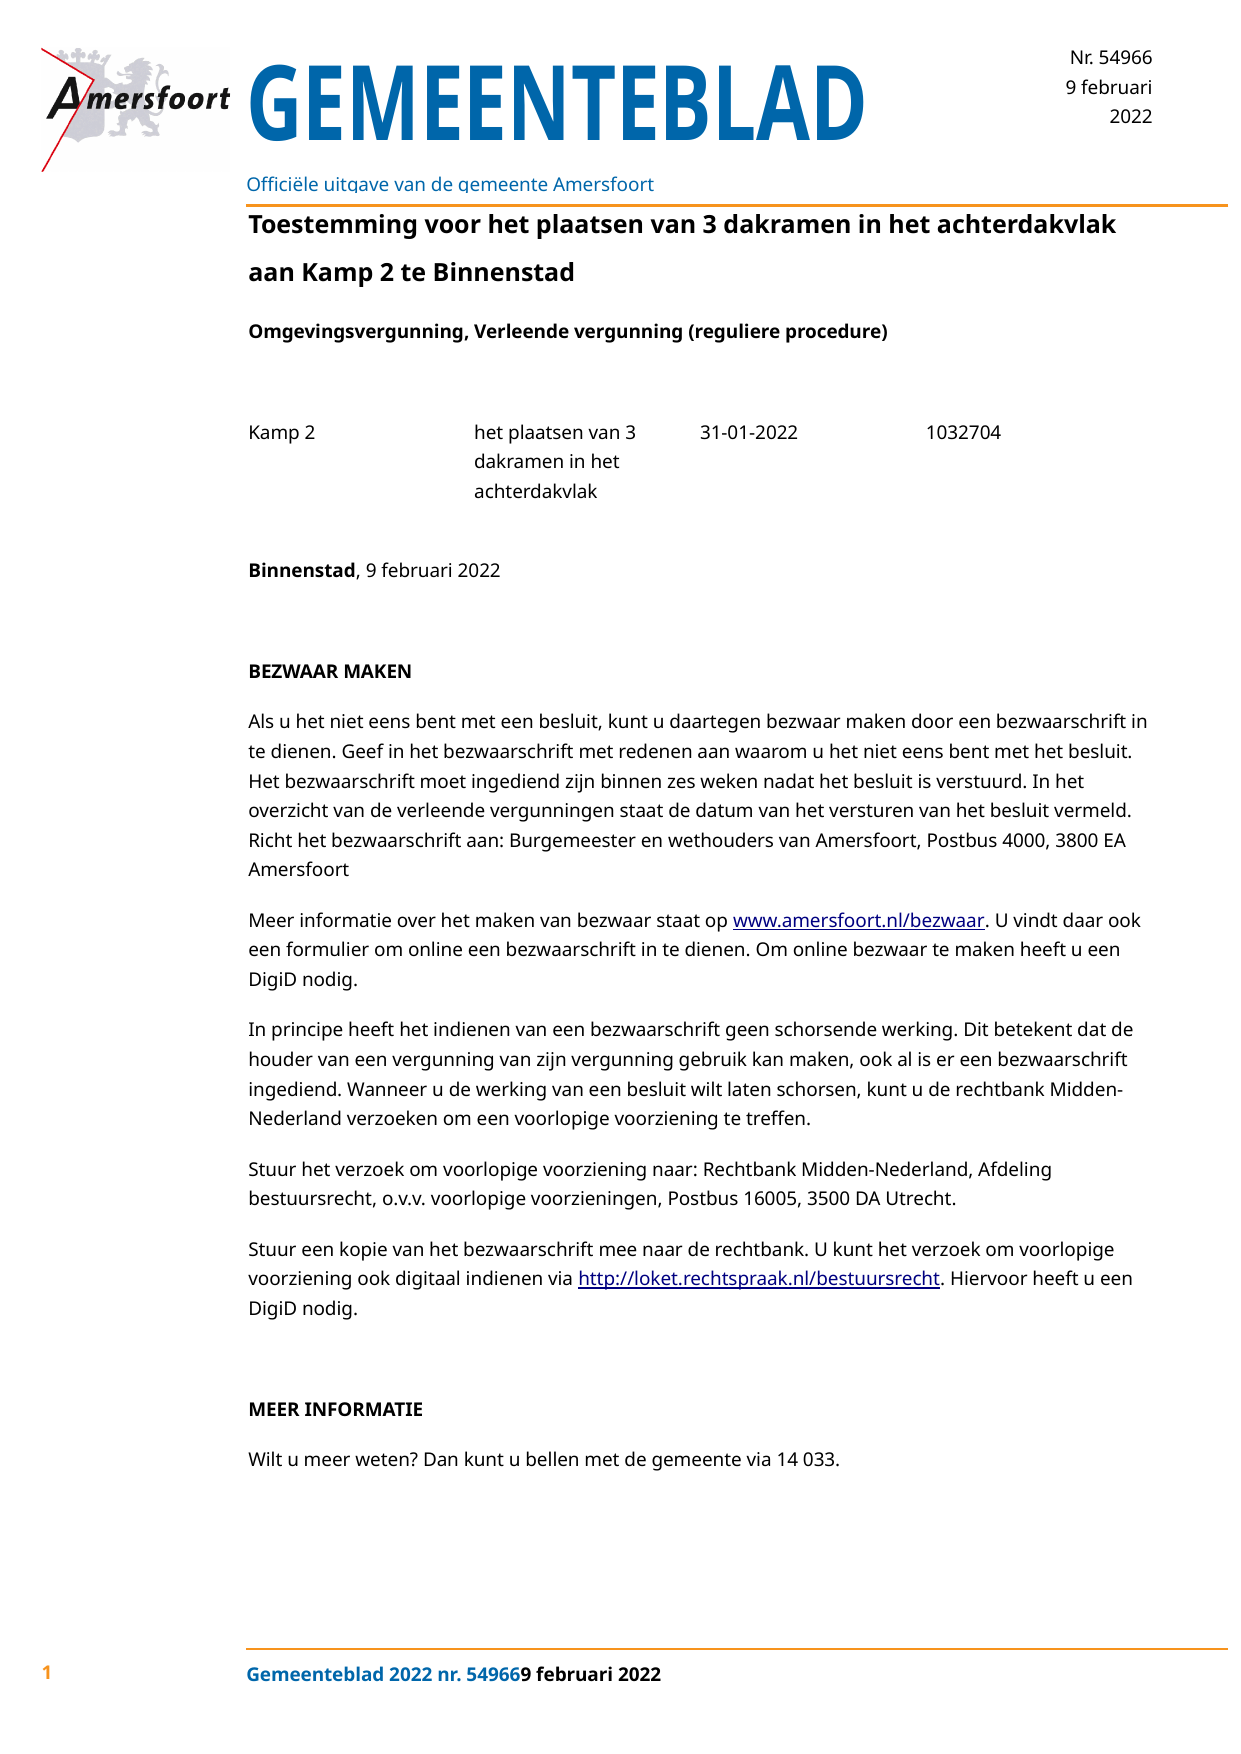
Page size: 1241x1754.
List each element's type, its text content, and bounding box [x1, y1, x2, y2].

text Stuur een kopie van het bezwaarschrift mee naar de rechtbank. U kunt het verzoek om voorlopige voorziening ook digitaal indienen via http://loket.rechtspraak.nl/bestuursrecht. Hiervoor heeft u een DigiD nodig. [248, 1236, 1152, 1321]
text Meer informatie over het maken van bezwaar staat op www.amersfoort.nl/bezwaar. U vindt daar ook een formulier om online een bezwaarschrift in te dienen. Om online bezwaar te maken heeft u een DigiD nodig. [248, 907, 1152, 992]
table_header 1032704 [926, 419, 1152, 504]
picture [41, 47, 231, 172]
table_header het plaatsen van 3 dakramen in het achterdakvlak [474, 419, 700, 504]
table_header 31-01-2022 [700, 419, 926, 504]
text Als u het niet eens bent met een besluit, kunt u daartegen bezwaar maken door een bezwaarschrift in te dienen. Geef in het bezwaarschrift met redenen aan waarom u het niet eens bent met het besluit. Het bezwaarschrift moet ingediend zijn binnen zes weken nadat het besluit is verstuurd. In het overzicht van de verleende vergunningen staat de datum van het versturen van het besluit vermeld. Richt het bezwaarschrift aan: Burgemeester en wethouders van Amersfoort, Postbus 4000, 3800 EA Amersfoort [248, 709, 1152, 882]
text In principe heeft het indienen van een bezwaarschrift geen schorsende werking. Dit betekent dat de houder van een vergunning van zijn vergunning gebruik kan maken, ook al is er een bezwaarschrift ingediend. Wanneer u de werking van een besluit wilt laten schorsen, kunt u de rechtbank Midden-Nederland verzoeken om een voorlopige voorziening te treffen. [248, 1017, 1152, 1131]
text Toestemming voor het plaatsen van 3 dakramen in het achterdakvlak aan Kamp 2 te Binnenstad [248, 207, 1152, 288]
text Wilt u meer weten? Dan kunt u bellen met de gemeente via 14 033. [248, 1446, 1152, 1472]
text BEZWAAR MAKEN [248, 658, 1152, 684]
text Omgevingsvergunning, Verleende vergunning (reguliere procedure) [248, 318, 1152, 344]
text MEER INFORMATIE [248, 1396, 1152, 1421]
text Stuur het verzoek om voorlopige voorziening naar: Rechtbank Midden-Nederland, Afdeling bestuursrecht, o.v.v. voorlopige voorzieningen, Postbus 16005, 3500 DA Utrecht. [248, 1156, 1152, 1211]
text Binnenstad, 9 februari 2022 [248, 557, 1152, 583]
table_header Kamp 2 [248, 419, 474, 504]
